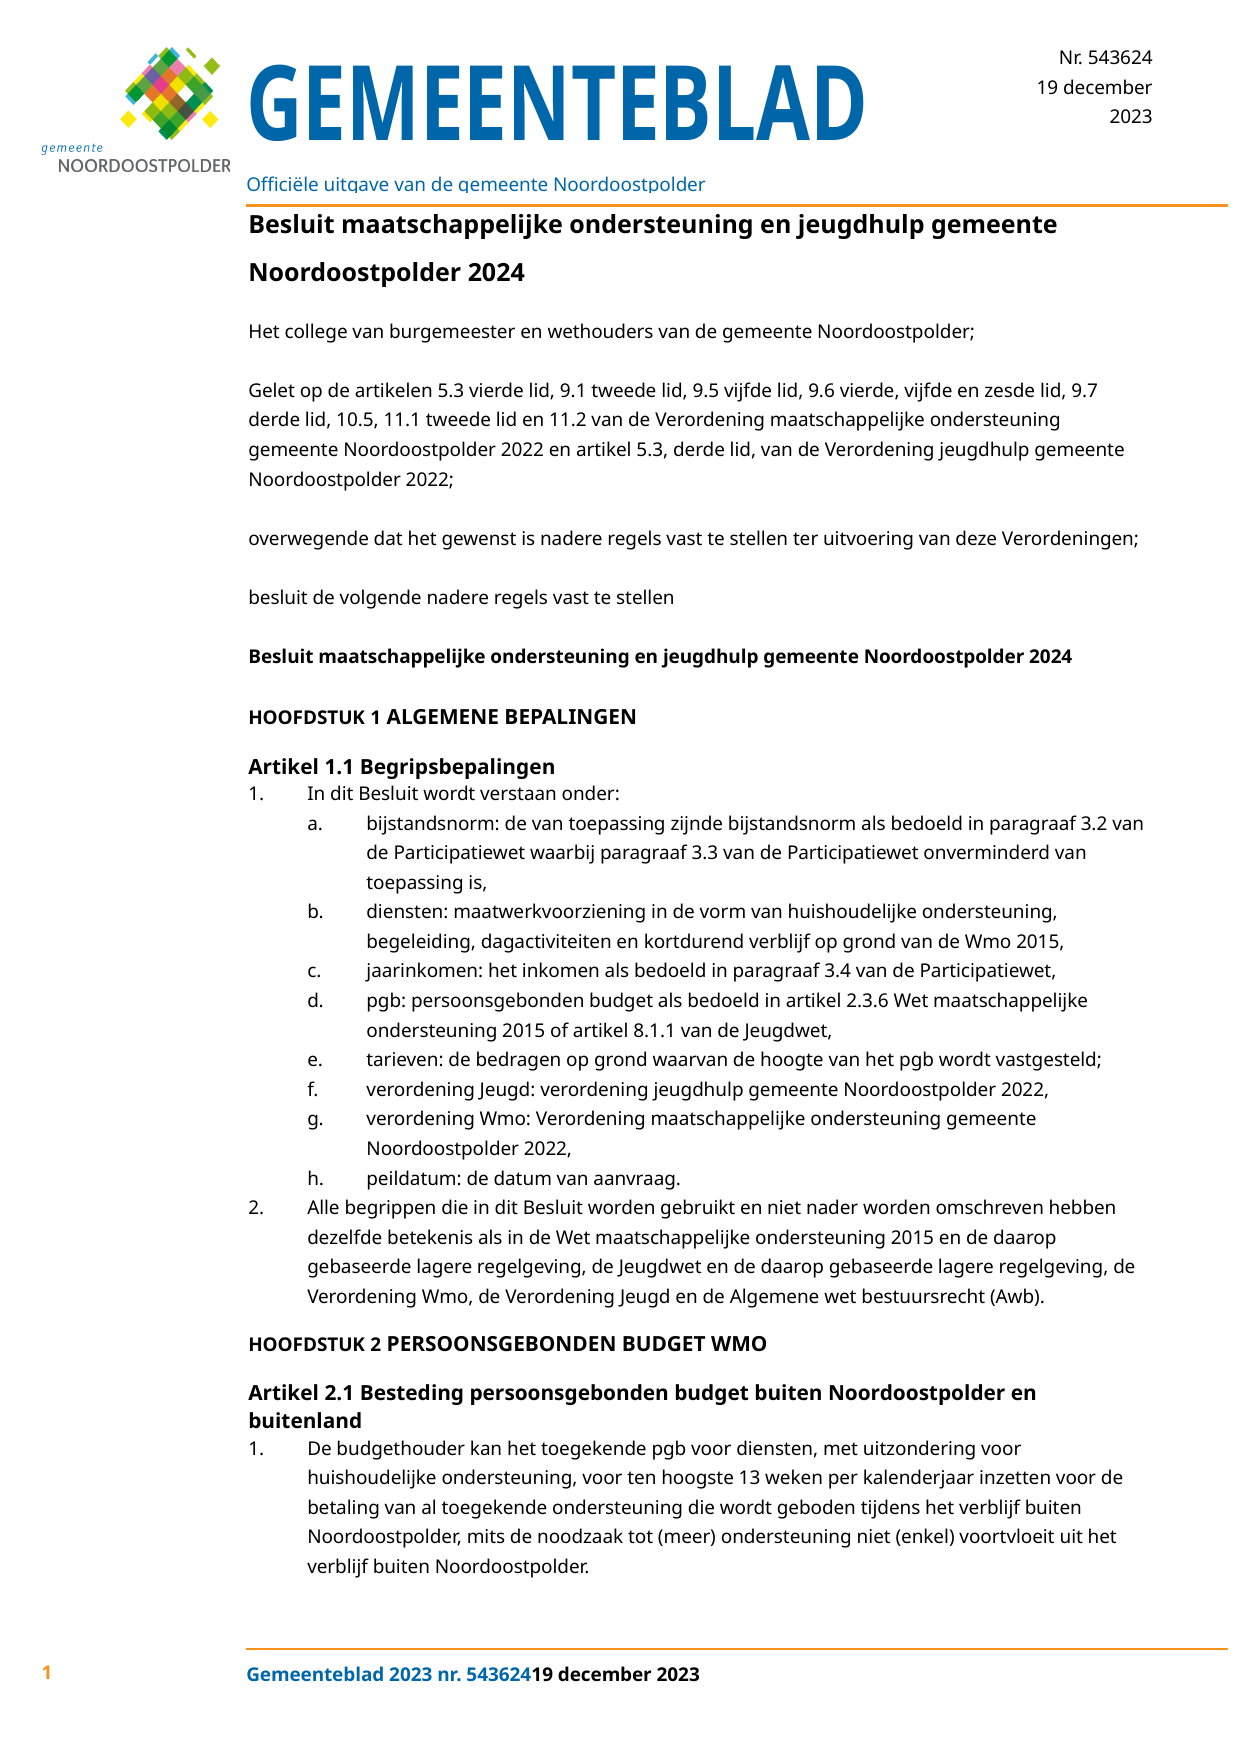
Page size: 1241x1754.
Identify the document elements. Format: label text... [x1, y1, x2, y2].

text Besluit maatschappelijke ondersteuning en jeugdhulp gemeente Noordoostpolder 2024 [248, 207, 1152, 288]
list De budgethouder kan het toegekende pgb voor diensten, met uitzondering voor huishoudelijke ondersteuning, voor ten hoogste 13 weken per kalenderjaar inzetten voor de betaling van al toegekende ondersteuning die wordt geboden tijdens het verblijf buiten Noordoostpolder, mits de noodzaak tot (meer) ondersteuning niet (enkel) voortvloeit uit het verblijf buiten Noordoostpolder. [248, 1435, 1152, 1579]
text besluit de volgende nadere regels vast te stellen [248, 584, 1152, 610]
text Het college van burgemeester en wethouders van de gemeente Noordoostpolder; [248, 318, 1152, 344]
text Artikel 2.1 Besteding persoonsgebonden budget buiten Noordoostpolder en buitenland [248, 1378, 1152, 1435]
list verordening Wmo: Verordening maatschappelijke ondersteuning gemeente Noordoostpolder 2022, [307, 1106, 1152, 1161]
picture [41, 47, 231, 172]
text HOOFDSTUK 1 ALGEMENE BEPALINGEN [248, 702, 1152, 731]
list Alle begrippen die in dit Besluit worden gebruikt en niet nader worden omschreven hebben dezelfde betekenis als in de Wet maatschappelijke ondersteuning 2015 en de daarop gebaseerde lagere regelgeving, de Jeugdwet en de daarop gebaseerde lagere regelgeving, de Verordening Wmo, de Verordening Jeugd en de Algemene wet bestuursrecht (Awb). [248, 1194, 1152, 1309]
list bijstandsnorm: de van toepassing zijnde bijstandsnorm als bedoeld in paragraaf 3.2 van de Participatiewet waarbij paragraaf 3.3 van de Participatiewet onverminderd van toepassing is, [307, 810, 1152, 895]
text overwegende dat het gewenst is nadere regels vast te stellen ter uitvoering van deze Verordeningen; [248, 525, 1152, 551]
text Besluit maatschappelijke ondersteuning en jeugdhulp gemeente Noordoostpolder 2024 [248, 643, 1152, 669]
list pgb: persoonsgebonden budget als bedoeld in artikel 2.3.6 Wet maatschappelijke ondersteuning 2015 of artikel 8.1.1 van de Jeugdwet, [307, 987, 1152, 1043]
text Artikel 1.1 Begripsbepalingen [248, 752, 1152, 780]
list jaarinkomen: het inkomen als bedoeld in paragraaf 3.4 van de Participatiewet, [307, 958, 1152, 983]
text Gelet op de artikelen 5.3 vierde lid, 9.1 tweede lid, 9.5 vijfde lid, 9.6 vierde, vijfde en zesde lid, 9.7 derde lid, 10.5, 11.1 tweede lid en 11.2 van de Verordening maatschappelijke ondersteuning gemeente Noordoostpolder 2022 en artikel 5.3, derde lid, van de Verordening jeugdhulp gemeente Noordoostpolder 2022; [248, 377, 1152, 492]
list peildatum: de datum van aanvraag. [307, 1165, 1152, 1191]
list diensten: maatwerkvoorziening in de vorm van huishoudelijke ondersteuning, begeleiding, dagactiviteiten en kortdurend verblijf op grond van de Wmo 2015, [307, 898, 1152, 954]
list In dit Besluit wordt verstaan onder: [248, 780, 1152, 806]
list tarieven: de bedragen op grond waarvan de hoogte van het pgb wordt vastgesteld; [307, 1046, 1152, 1072]
text HOOFDSTUK 2 PERSOONSGEBONDEN BUDGET WMO [248, 1329, 1152, 1357]
list verordening Jeugd: verordening jeugdhulp gemeente Noordoostpolder 2022, [307, 1076, 1152, 1102]
